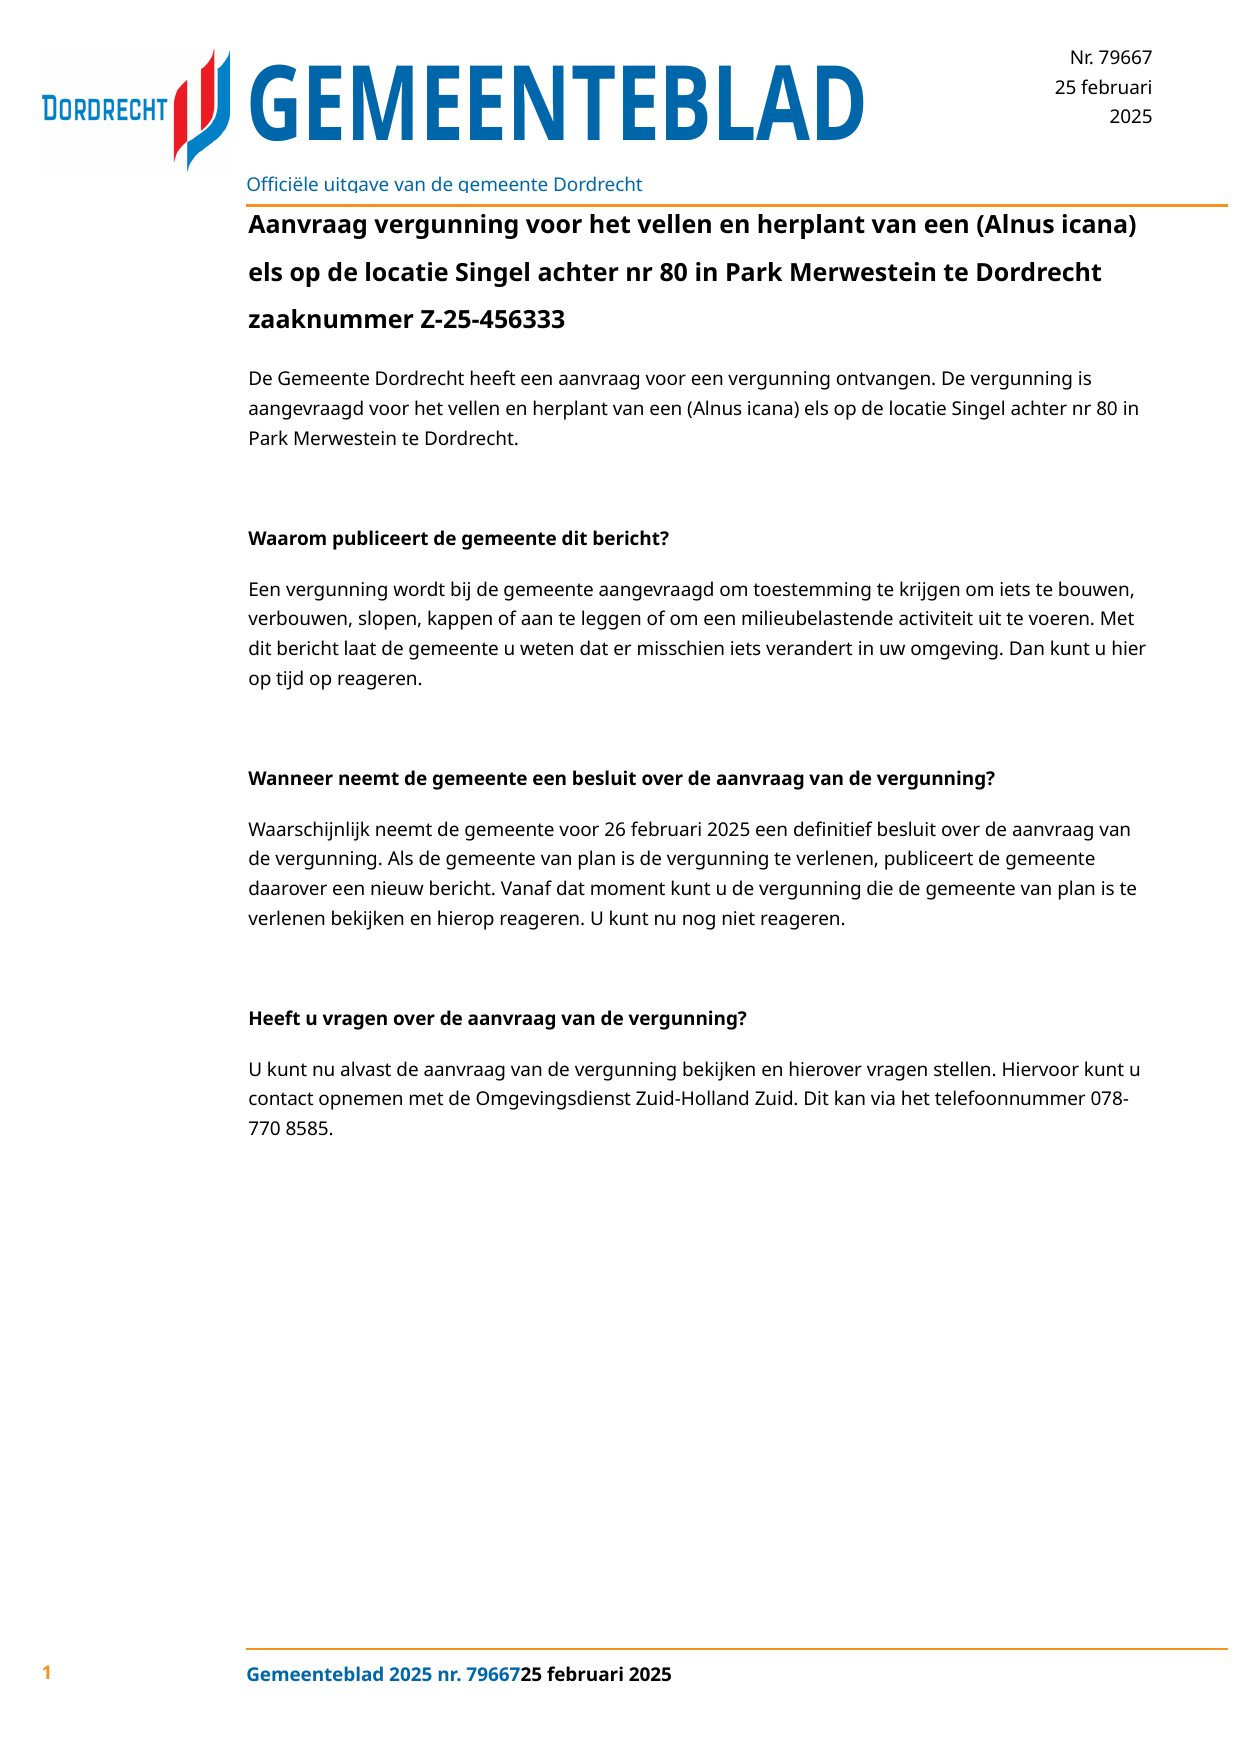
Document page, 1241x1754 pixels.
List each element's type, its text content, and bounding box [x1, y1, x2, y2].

text Een vergunning wordt bij de gemeente aangevraagd om toestemming te krijgen om iets te bouwen, verbouwen, slopen, kappen of aan te leggen of om een milieubelastende activiteit uit te voeren. Met dit bericht laat de gemeente u weten dat er misschien iets verandert in uw omgeving. Dan kunt u hier op tijd op reageren. [248, 576, 1152, 690]
picture [41, 47, 231, 172]
text Aanvraag vergunning voor het vellen en herplant van een (Alnus icana) els op de locatie Singel achter nr 80 in Park Merwestein te Dordrecht zaaknummer Z-25-456333 [248, 207, 1152, 336]
text Wanneer neemt de gemeente een besluit over de aanvraag van de vergunning? [248, 766, 1152, 791]
text U kunt nu alvast de aanvraag van de vergunning bekijken en hierover vragen stellen. Hiervoor kunt u contact opnemen met de Omgevingsdienst Zuid-Holland Zuid. Dit kan via het telefoonnummer 078-770 8585. [248, 1056, 1152, 1141]
text Heeft u vragen over de aanvraag van de vergunning? [248, 1006, 1152, 1031]
text De Gemeente Dordrecht heeft een aanvraag voor een vergunning ontvangen. De vergunning is aangevraagd voor het vellen en herplant van een (Alnus icana) els op de locatie Singel achter nr 80 in Park Merwestein te Dordrecht. [248, 366, 1152, 450]
text Waarom publiceert de gemeente dit bericht? [248, 526, 1152, 551]
text Waarschijnlijk neemt de gemeente voor 26 februari 2025 een definitief besluit over de aanvraag van de vergunning. Als de gemeente van plan is de vergunning te verlenen, publiceert de gemeente daarover een nieuw bericht. Vanaf dat moment kunt u de vergunning die de gemeente van plan is te verlenen bekijken en hierop reageren. U kunt nu nog niet reageren. [248, 816, 1152, 930]
